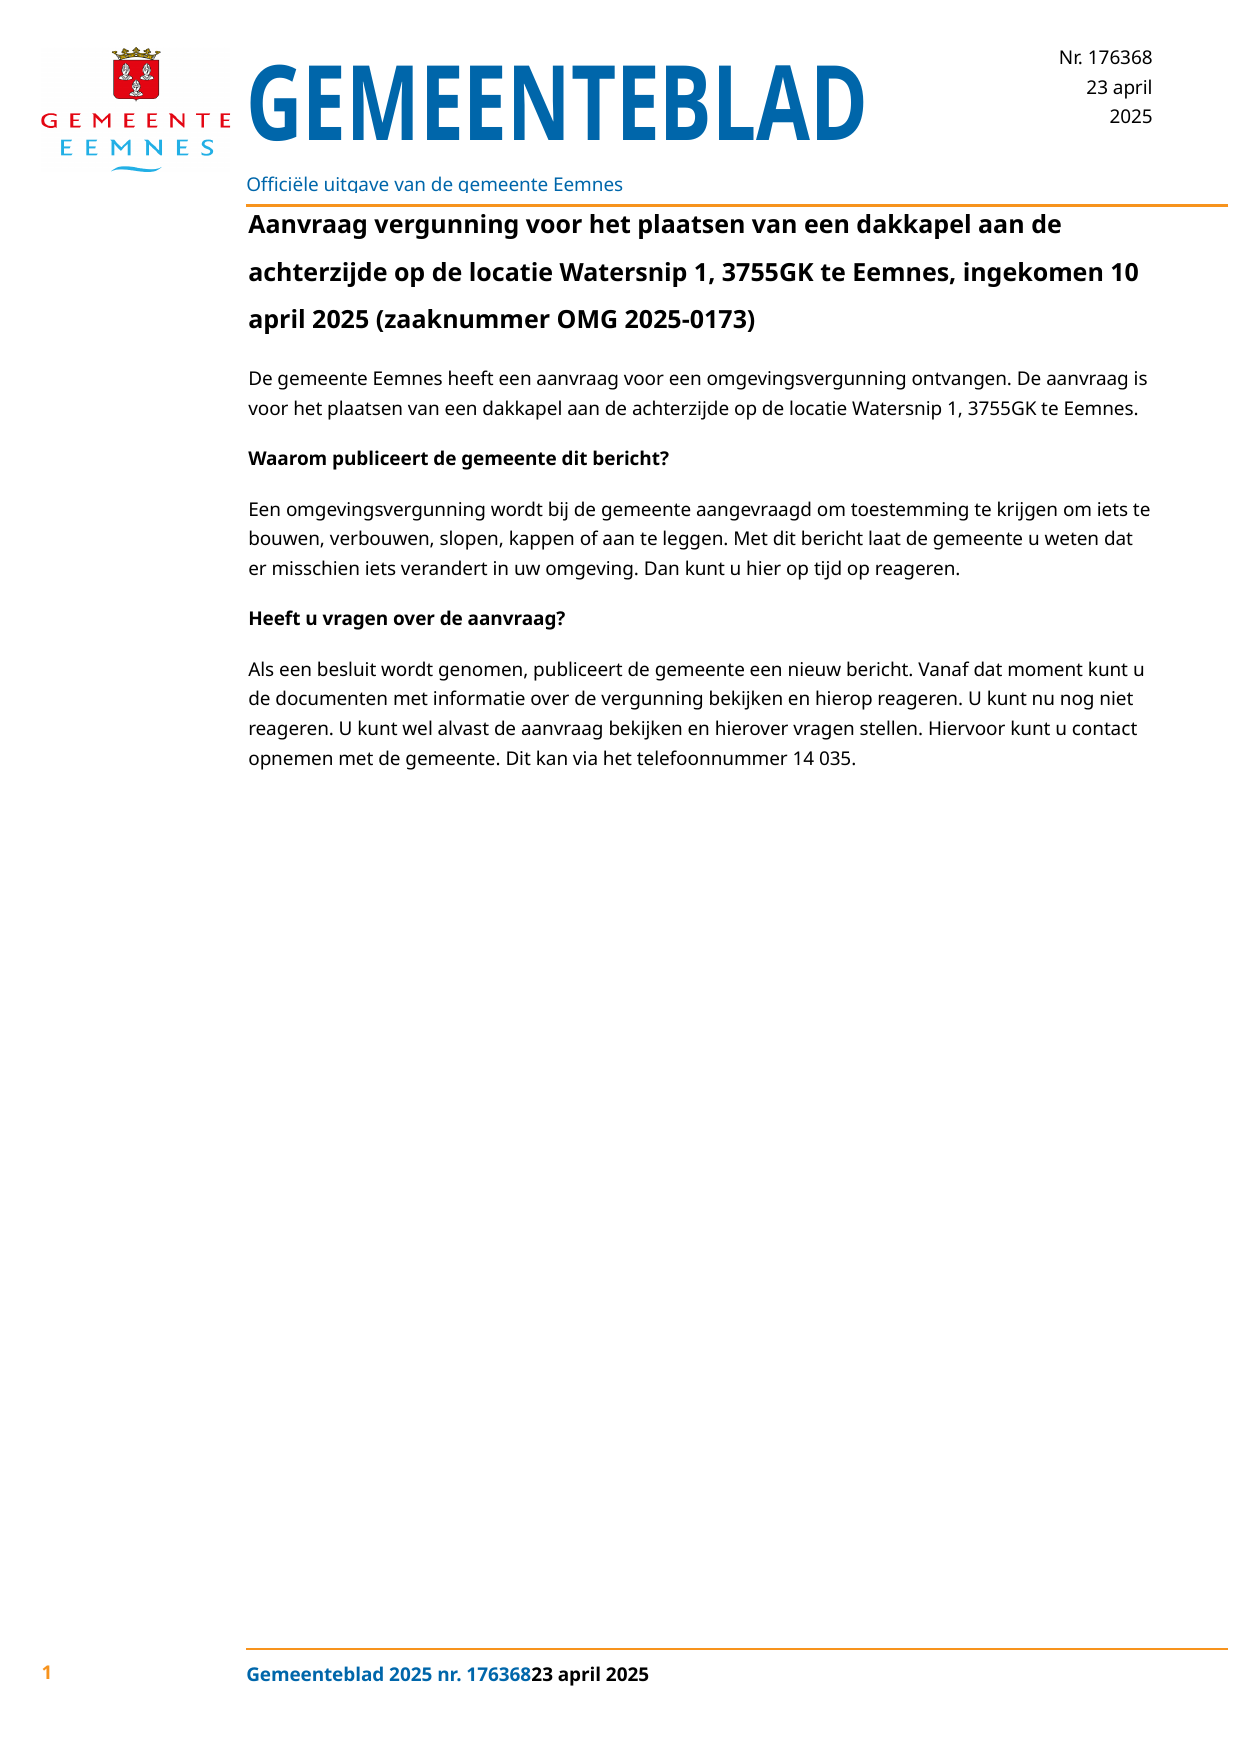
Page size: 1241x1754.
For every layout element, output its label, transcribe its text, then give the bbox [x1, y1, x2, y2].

text Aanvraag vergunning voor het plaatsen van een dakkapel aan de achterzijde op de locatie Watersnip 1, 3755GK te Eemnes, ingekomen 10 april 2025 (zaaknummer OMG 2025-0173) [248, 207, 1152, 336]
text Een omgevingsvergunning wordt bij de gemeente aangevraagd om toestemming te krijgen om iets te bouwen, verbouwen, slopen, kappen of aan te leggen. Met dit bericht laat de gemeente u weten dat er misschien iets verandert in uw omgeving. Dan kunt u hier op tijd op reageren. [248, 496, 1152, 581]
text Als een besluit wordt genomen, publiceert de gemeente een nieuw bericht. Vanaf dat moment kunt u de documenten met informatie over de vergunning bekijken en hierop reageren. U kunt nu nog niet reageren. U kunt wel alvast de aanvraag bekijken en hierover vragen stellen. Hiervoor kunt u contact opnemen met de gemeente. Dit kan via het telefoonnummer 14 035. [248, 656, 1152, 770]
text Heeft u vragen over de aanvraag? [248, 606, 1152, 631]
text De gemeente Eemnes heeft een aanvraag voor een omgevingsvergunning ontvangen. De aanvraag is voor het plaatsen van een dakkapel aan de achterzijde op de locatie Watersnip 1, 3755GK te Eemnes. [248, 366, 1152, 421]
picture [41, 47, 231, 172]
text Waarom publiceert de gemeente dit bericht? [248, 446, 1152, 471]
